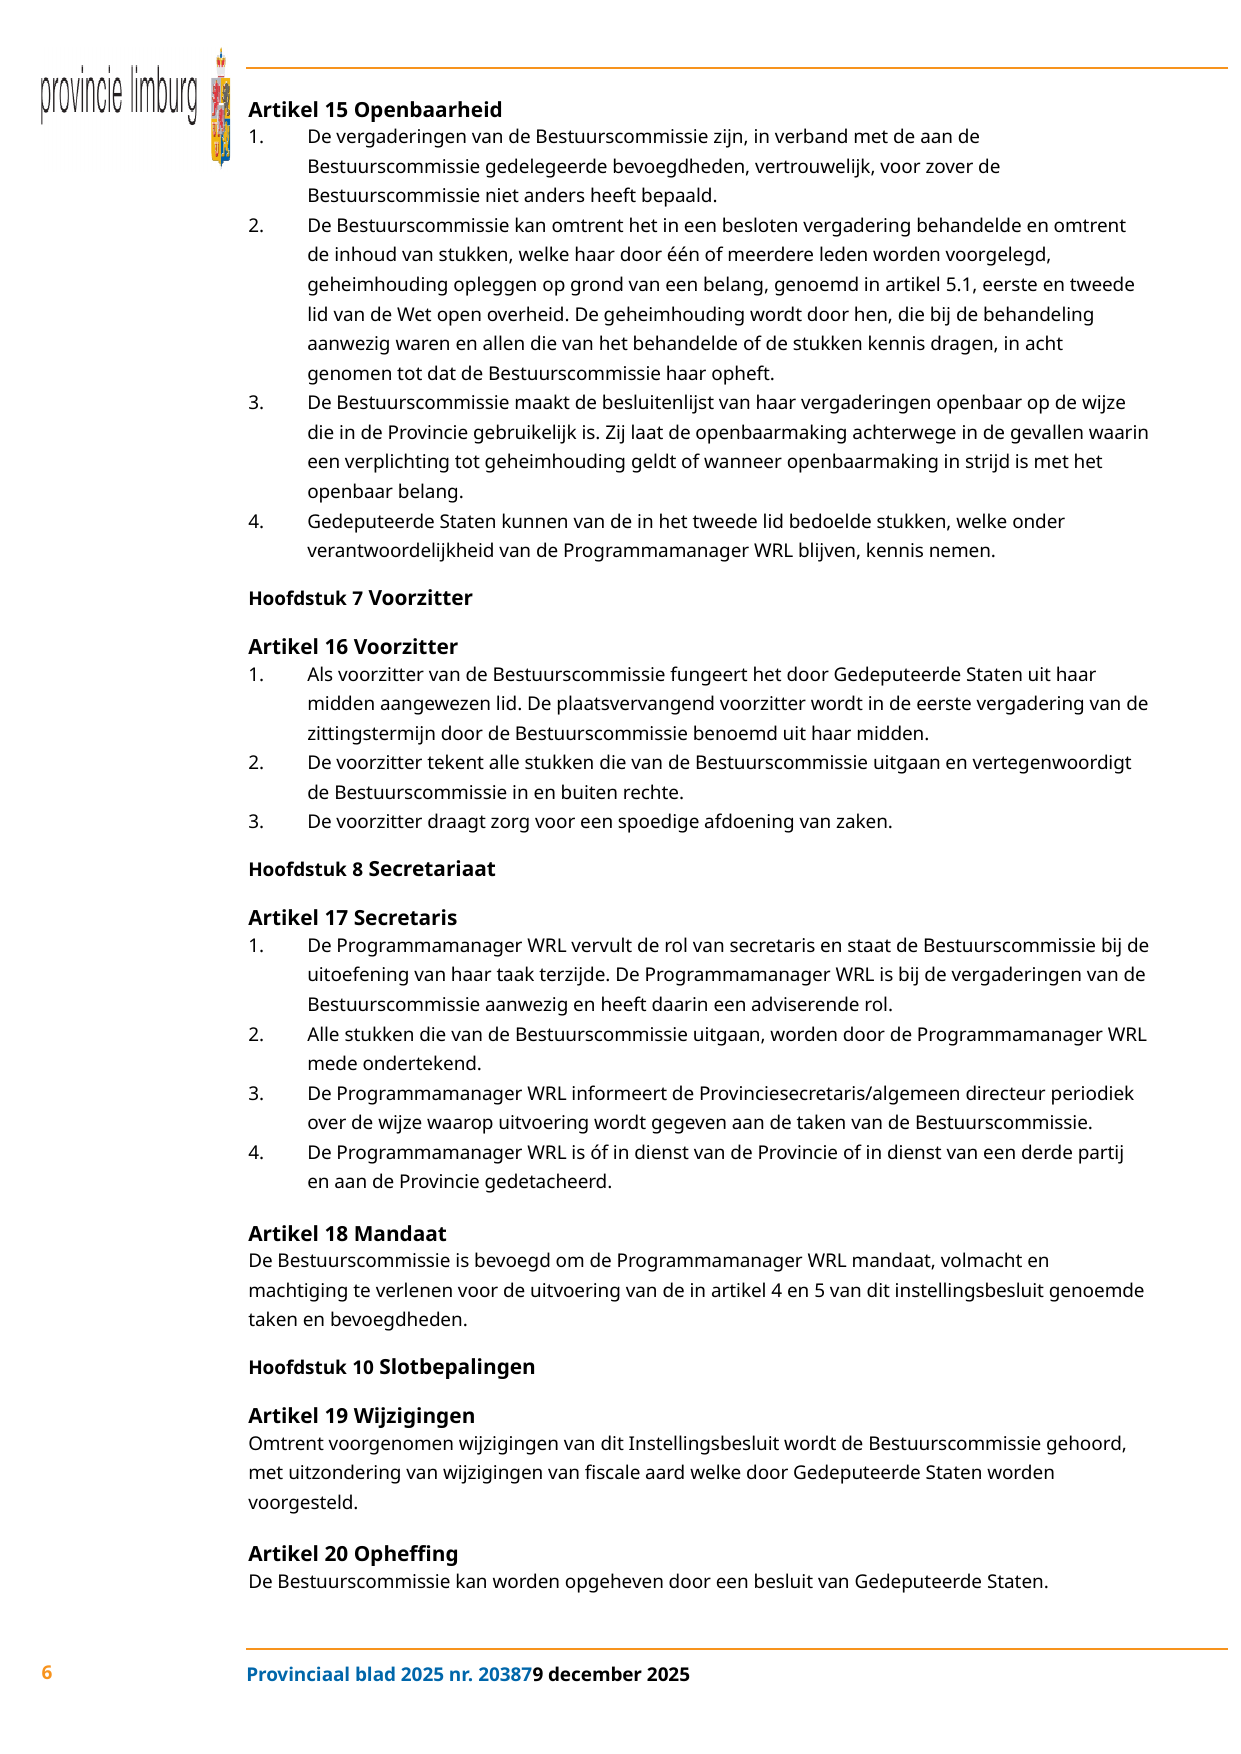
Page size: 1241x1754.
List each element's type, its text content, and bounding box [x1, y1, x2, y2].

text Omtrent voorgenomen wijzigingen van dit Instellingsbesluit wordt de Bestuurscommissie gehoord, met uitzondering van wijzigingen van fiscale aard welke door Gedeputeerde Staten worden voorgesteld. [248, 1430, 1152, 1515]
list De Programmamanager WRL vervult de rol van secretaris en staat de Bestuurscommissie bij de uitoefening van haar taak terzijde. De Programmamanager WRL is bij de vergaderingen van de Bestuurscommissie aanwezig en heeft daarin een adviserende rol. [248, 932, 1152, 1017]
text Artikel 20 Opheffing [248, 1539, 1152, 1568]
text Artikel 18 Mandaat [248, 1219, 1152, 1247]
text Artikel 17 Secretaris [248, 903, 1152, 932]
text De Bestuurscommissie is bevoegd om de Programmamanager WRL mandaat, volmacht en machtiging te verlenen voor de uitvoering van de in artikel 4 en 5 van dit instellingsbesluit genoemde taken en bevoegdheden. [248, 1247, 1152, 1332]
picture [41, 47, 231, 172]
text Artikel 19 Wijzigingen [248, 1402, 1152, 1430]
list De Bestuurscommissie kan omtrent het in een besloten vergadering behandelde en omtrent de inhoud van stukken, welke haar door één of meerdere leden worden voorgelegd, geheimhouding opleggen op grond van een belang, genoemd in artikel 5.1, eerste en tweede lid van de Wet open overheid. De geheimhouding wordt door hen, die bij de behandeling aanwezig waren en allen die van het behandelde of de stukken kennis dragen, in acht genomen tot dat de Bestuurscommissie haar opheft. [248, 212, 1152, 386]
list De Programmamanager WRL is óf in dienst van de Provincie of in dienst van een derde partij en aan de Provincie gedetacheerd. [248, 1139, 1152, 1194]
list De Programmamanager WRL informeert de Provinciesecretaris/algemeen directeur periodiek over de wijze waarop uitvoering wordt gegeven aan de taken van de Bestuurscommissie. [248, 1080, 1152, 1135]
text De Bestuurscommissie kan worden opgeheven door een besluit van Gedeputeerde Staten. [248, 1568, 1152, 1594]
list De voorzitter tekent alle stukken die van de Bestuurscommissie uitgaan en vertegenwoordigt de Bestuurscommissie in en buiten rechte. [248, 749, 1152, 805]
text Hoofdstuk 10 Slotbepalingen [248, 1352, 1152, 1381]
list Als voorzitter van de Bestuurscommissie fungeert het door Gedeputeerde Staten uit haar midden aangewezen lid. De plaatsvervangend voorzitter wordt in de eerste vergadering van de zittingstermijn door de Bestuurscommissie benoemd uit haar midden. [248, 661, 1152, 746]
list De Bestuurscommissie maakt de besluitenlijst van haar vergaderingen openbaar op de wijze die in de Provincie gebruikelijk is. Zij laat de openbaarmaking achterwege in de gevallen waarin een verplichting tot geheimhouding geldt of wanneer openbaarmaking in strijd is met het openbaar belang. [248, 389, 1152, 504]
list Alle stukken die van de Bestuurscommissie uitgaan, worden door de Programmamanager WRL mede ondertekend. [248, 1021, 1152, 1076]
text Hoofdstuk 7 Voorzitter [248, 583, 1152, 611]
text Artikel 15 Openbaarheid [248, 95, 1152, 123]
text Hoofdstuk 8 Secretariaat [248, 854, 1152, 883]
text Artikel 16 Voorzitter [248, 632, 1152, 661]
list De voorzitter draagt zorg voor een spoedige afdoening van zaken. [248, 809, 1152, 834]
list Gedeputeerde Staten kunnen van de in het tweede lid bedoelde stukken, welke onder verantwoordelijkheid van de Programmamanager WRL blijven, kennis nemen. [248, 508, 1152, 563]
list De vergaderingen van de Bestuurscommissie zijn, in verband met de aan de Bestuurscommissie gedelegeerde bevoegdheden, vertrouwelijk, voor zover de Bestuurscommissie niet anders heeft bepaald. [248, 123, 1152, 208]
